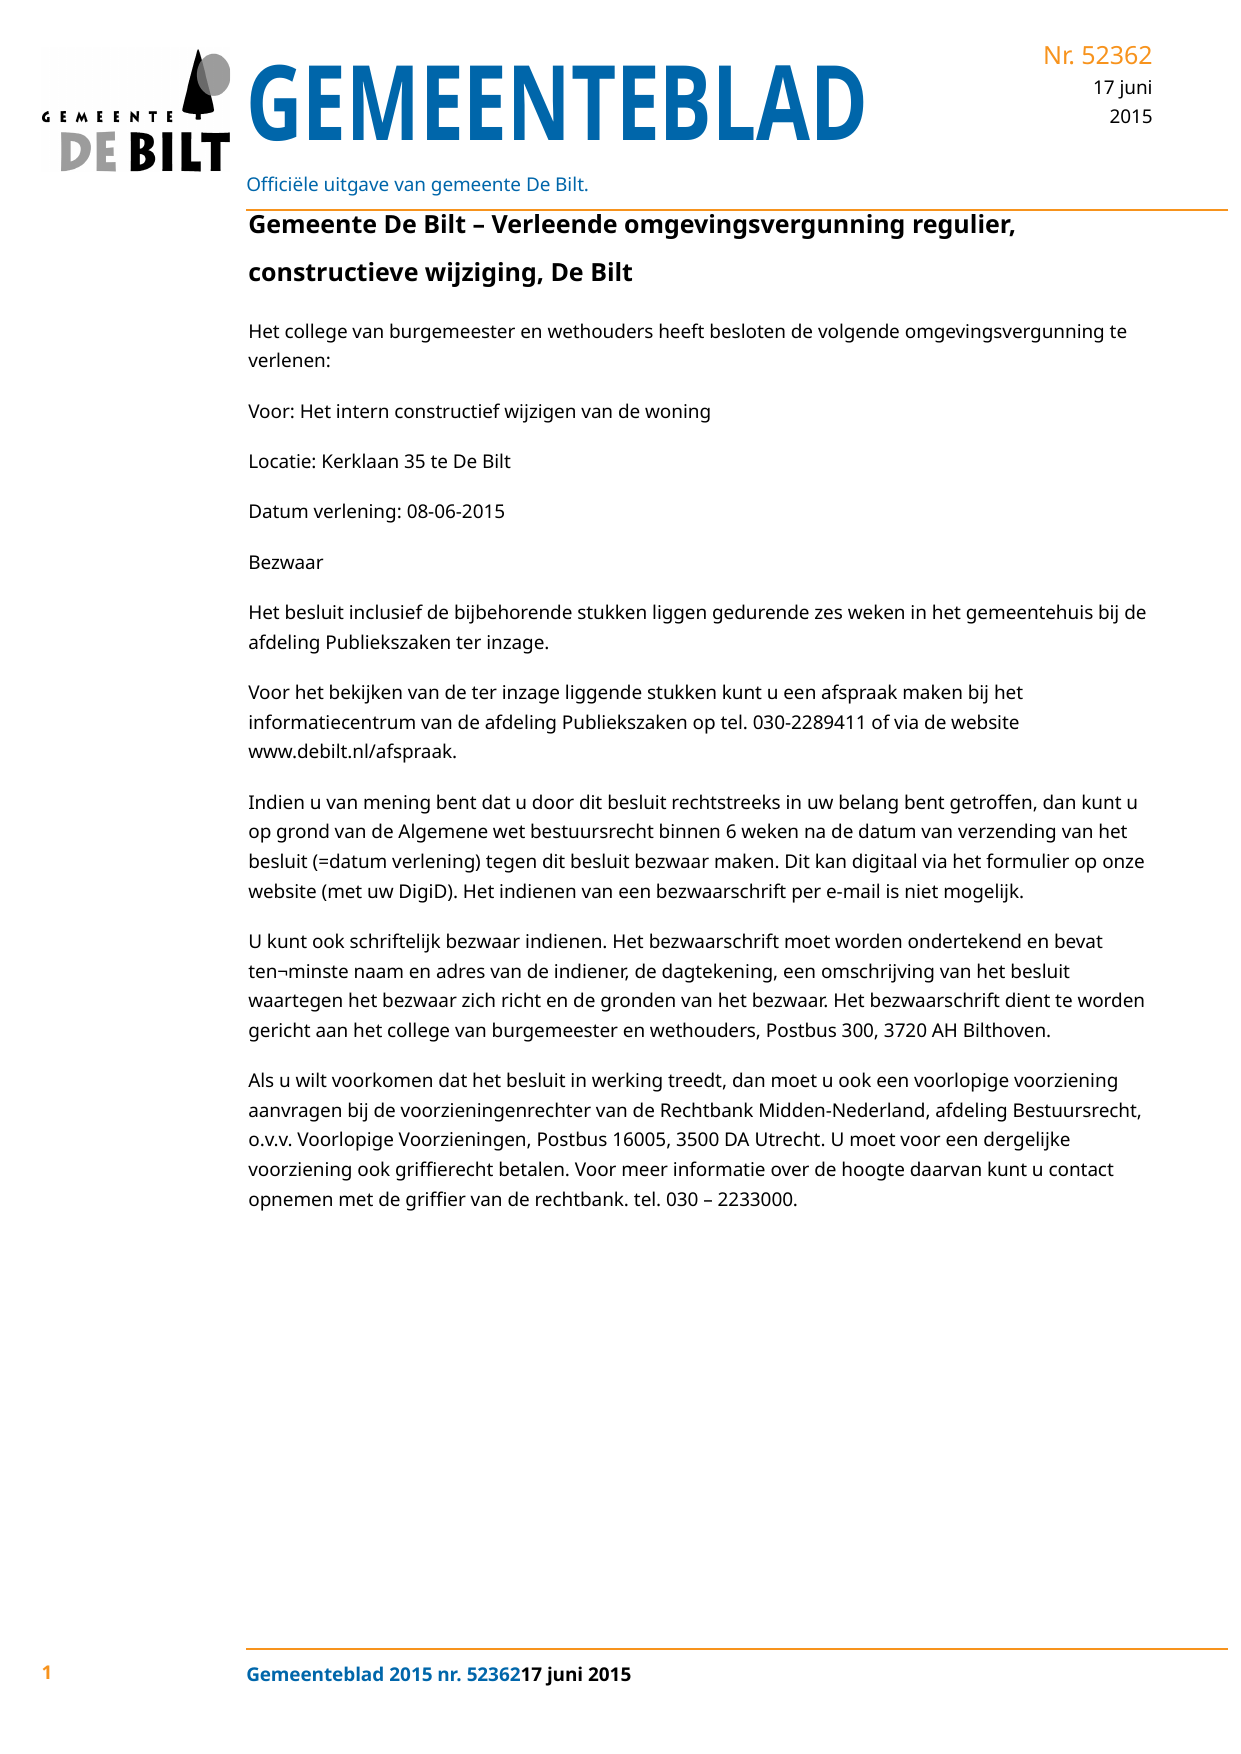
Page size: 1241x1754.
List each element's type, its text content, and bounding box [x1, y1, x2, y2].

picture [41, 47, 231, 172]
text Indien u van mening bent dat u door dit besluit rechtstreeks in uw belang bent getroffen, dan kunt u op grond van de Algemene wet bestuursrecht binnen 6 weken na de datum van verzending van het besluit (=datum verlening) tegen dit besluit bezwaar maken. Dit kan digitaal via het formulier op onze website (met uw DigiD). Het indienen van een bezwaarschrift per e-mail is niet mogelijk. [248, 789, 1152, 904]
text Datum verlening: 08-06-2015 [248, 499, 1152, 524]
text Bezwaar [248, 549, 1152, 575]
text Locatie: Kerklaan 35 te De Bilt [248, 448, 1152, 474]
text Als u wilt voorkomen dat het besluit in werking treedt, dan moet u ook een voorlopige voorziening aanvragen bij de voorzieningenrechter van de Rechtbank Midden-Nederland, afdeling Bestuursrecht, o.v.v. Voorlopige Voorzieningen, Postbus 16005, 3500 DA Utrecht. U moet voor een dergelijke voorziening ook griffierecht betalen. Voor meer informatie over de hoogte daarvan kunt u contact opnemen met de griffier van de rechtbank. tel. 030 – 2233000. [248, 1067, 1152, 1212]
text Gemeente De Bilt – Verleende omgevingsvergunning regulier, constructieve wijziging, De Bilt [248, 211, 1152, 288]
text Het college van burgemeester en wethouders heeft besloten de volgende omgevingsvergunning te verlenen: [248, 318, 1152, 373]
text Voor het bekijken van de ter inzage liggende stukken kunt u een afspraak maken bij het informatiecentrum van de afdeling Publiekszaken op tel. 030-2289411 of via de website www.debilt.nl/afspraak. [248, 679, 1152, 764]
text U kunt ook schriftelijk bezwaar indienen. Het bezwaarschrift moet worden ondertekend en bevat ten¬minste naam en adres van de indiener, de dagtekening, een omschrijving van het besluit waartegen het bezwaar zich richt en de gronden van het bezwaar. Het bezwaarschrift dient te worden gericht aan het college van burgemeester en wethouders, Postbus 300, 3720 AH Bilthoven. [248, 928, 1152, 1043]
text Het besluit inclusief de bijbehorende stukken liggen gedurende zes weken in het gemeentehuis bij de afdeling Publiekszaken ter inzage. [248, 599, 1152, 655]
text Voor: Het intern constructief wijzigen van de woning [248, 398, 1152, 424]
